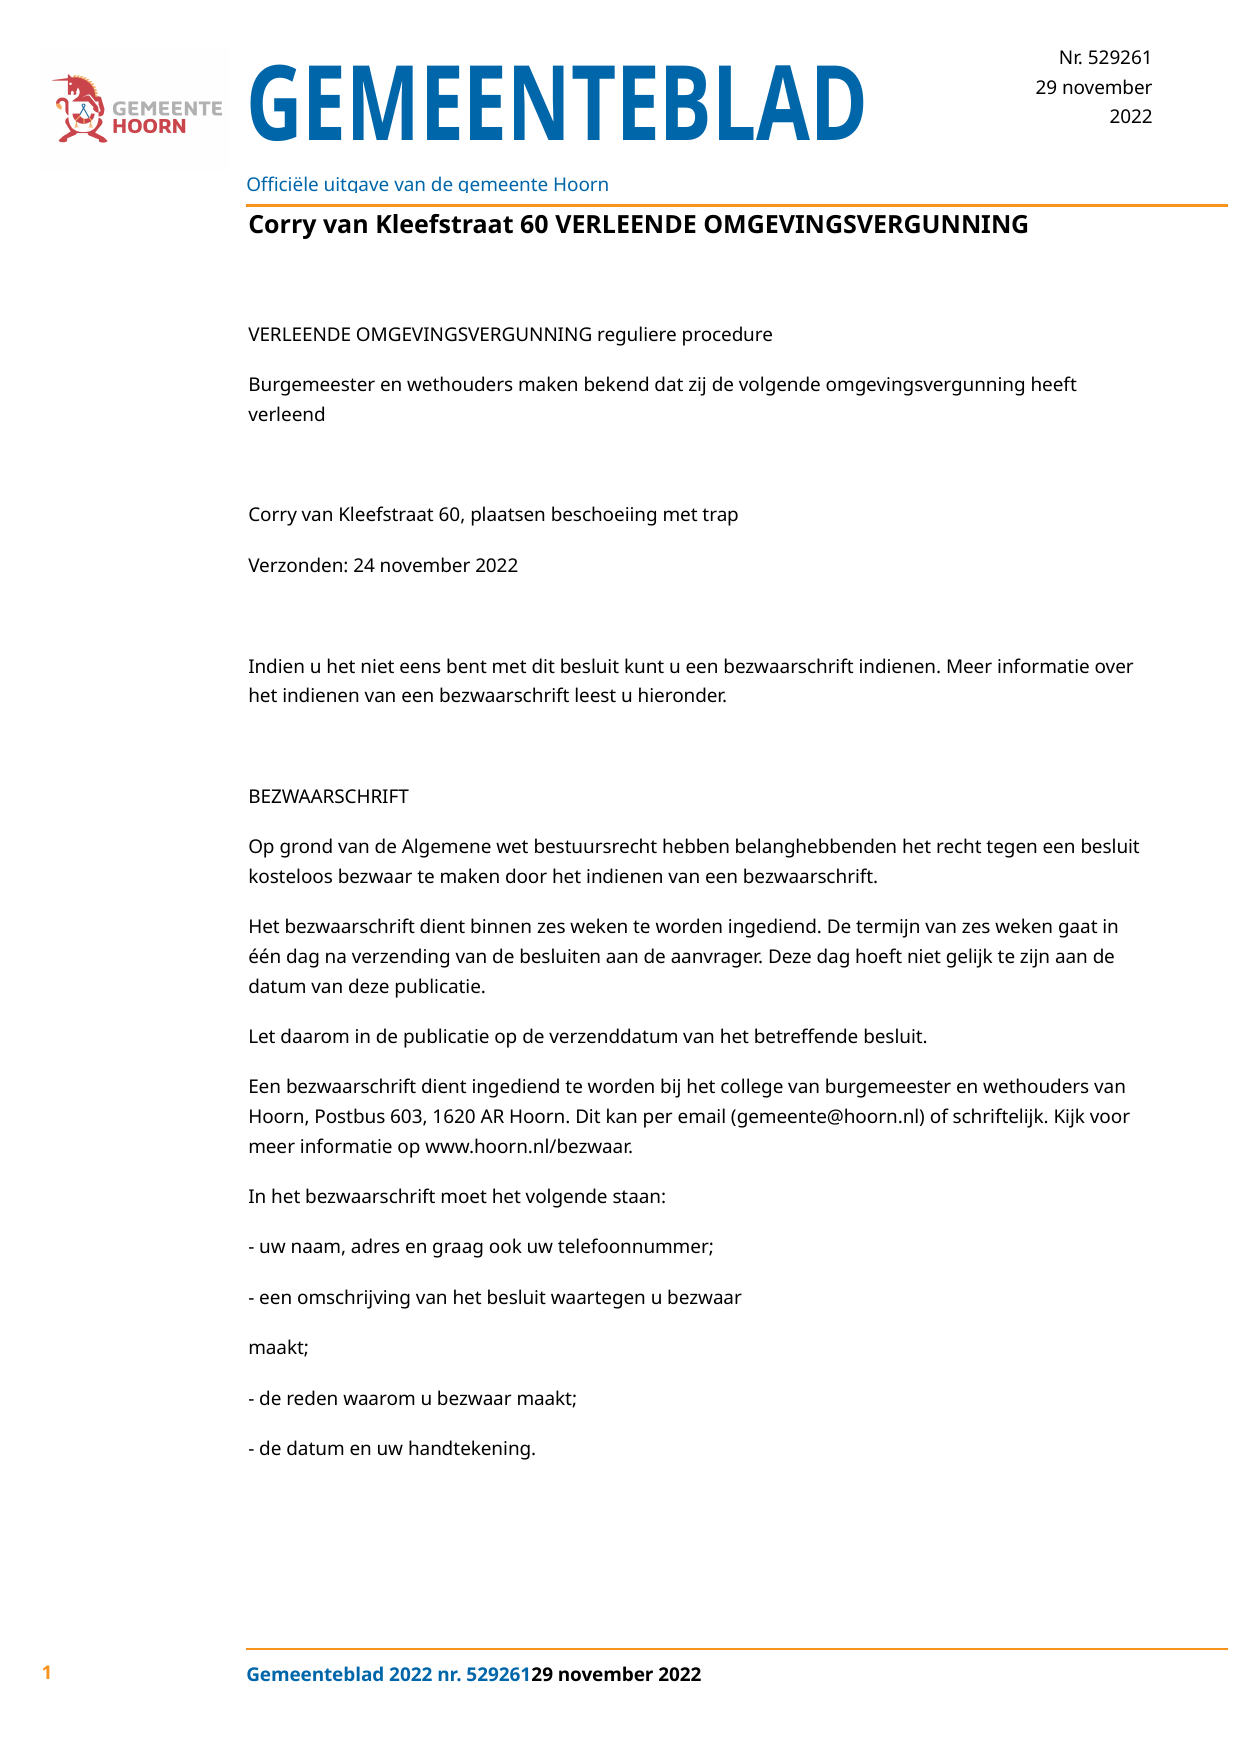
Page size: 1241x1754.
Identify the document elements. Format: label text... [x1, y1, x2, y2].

text BEZWAARSCHRIFT [248, 783, 1152, 809]
text Indien u het niet eens bent met dit besluit kunt u een bezwaarschrift indienen. Meer informatie over het indienen van een bezwaarschrift leest u hieronder. [248, 653, 1152, 708]
text - uw naam, adres en graag ook uw telefoonnummer; [248, 1234, 1152, 1259]
text Corry van Kleefstraat 60 VERLEENDE OMGEVINGSVERGUNNING [248, 207, 1152, 241]
text Corry van Kleefstraat 60, plaatsen beschoeiing met trap [248, 502, 1152, 527]
text VERLEENDE OMGEVINGSVERGUNNING reguliere procedure [248, 321, 1152, 346]
text Het bezwaarschrift dient binnen zes weken te worden ingediend. De termijn van zes weken gaat in één dag na verzending van de besluiten aan de aanvrager. Deze dag hoeft niet gelijk te zijn aan de datum van deze publicatie. [248, 914, 1152, 998]
text - de reden waarom u bezwaar maakt; [248, 1385, 1152, 1411]
text - een omschrijving van het besluit waartegen u bezwaar [248, 1284, 1152, 1310]
text Een bezwaarschrift dient ingediend te worden bij het college van burgemeester en wethouders van Hoorn, Postbus 603, 1620 AR Hoorn. Dit kan per email (gemeente@hoorn.nl) of schriftelijk. Kijk voor meer informatie op www.hoorn.nl/bezwaar. [248, 1074, 1152, 1158]
text Verzonden: 24 november 2022 [248, 552, 1152, 578]
text Op grond van de Algemene wet bestuursrecht hebben belanghebbenden het recht tegen een besluit kosteloos bezwaar te maken door het indienen van een bezwaarschrift. [248, 834, 1152, 889]
picture [41, 47, 231, 172]
text In het bezwaarschrift moet het volgende staan: [248, 1183, 1152, 1209]
text Burgemeester en wethouders maken bekend dat zij de volgende omgevingsvergunning heeft verleend [248, 371, 1152, 426]
text Let daarom in de publicatie op de verzenddatum van het betreffende besluit. [248, 1023, 1152, 1049]
text maakt; [248, 1334, 1152, 1360]
text - de datum en uw handtekening. [248, 1435, 1152, 1461]
